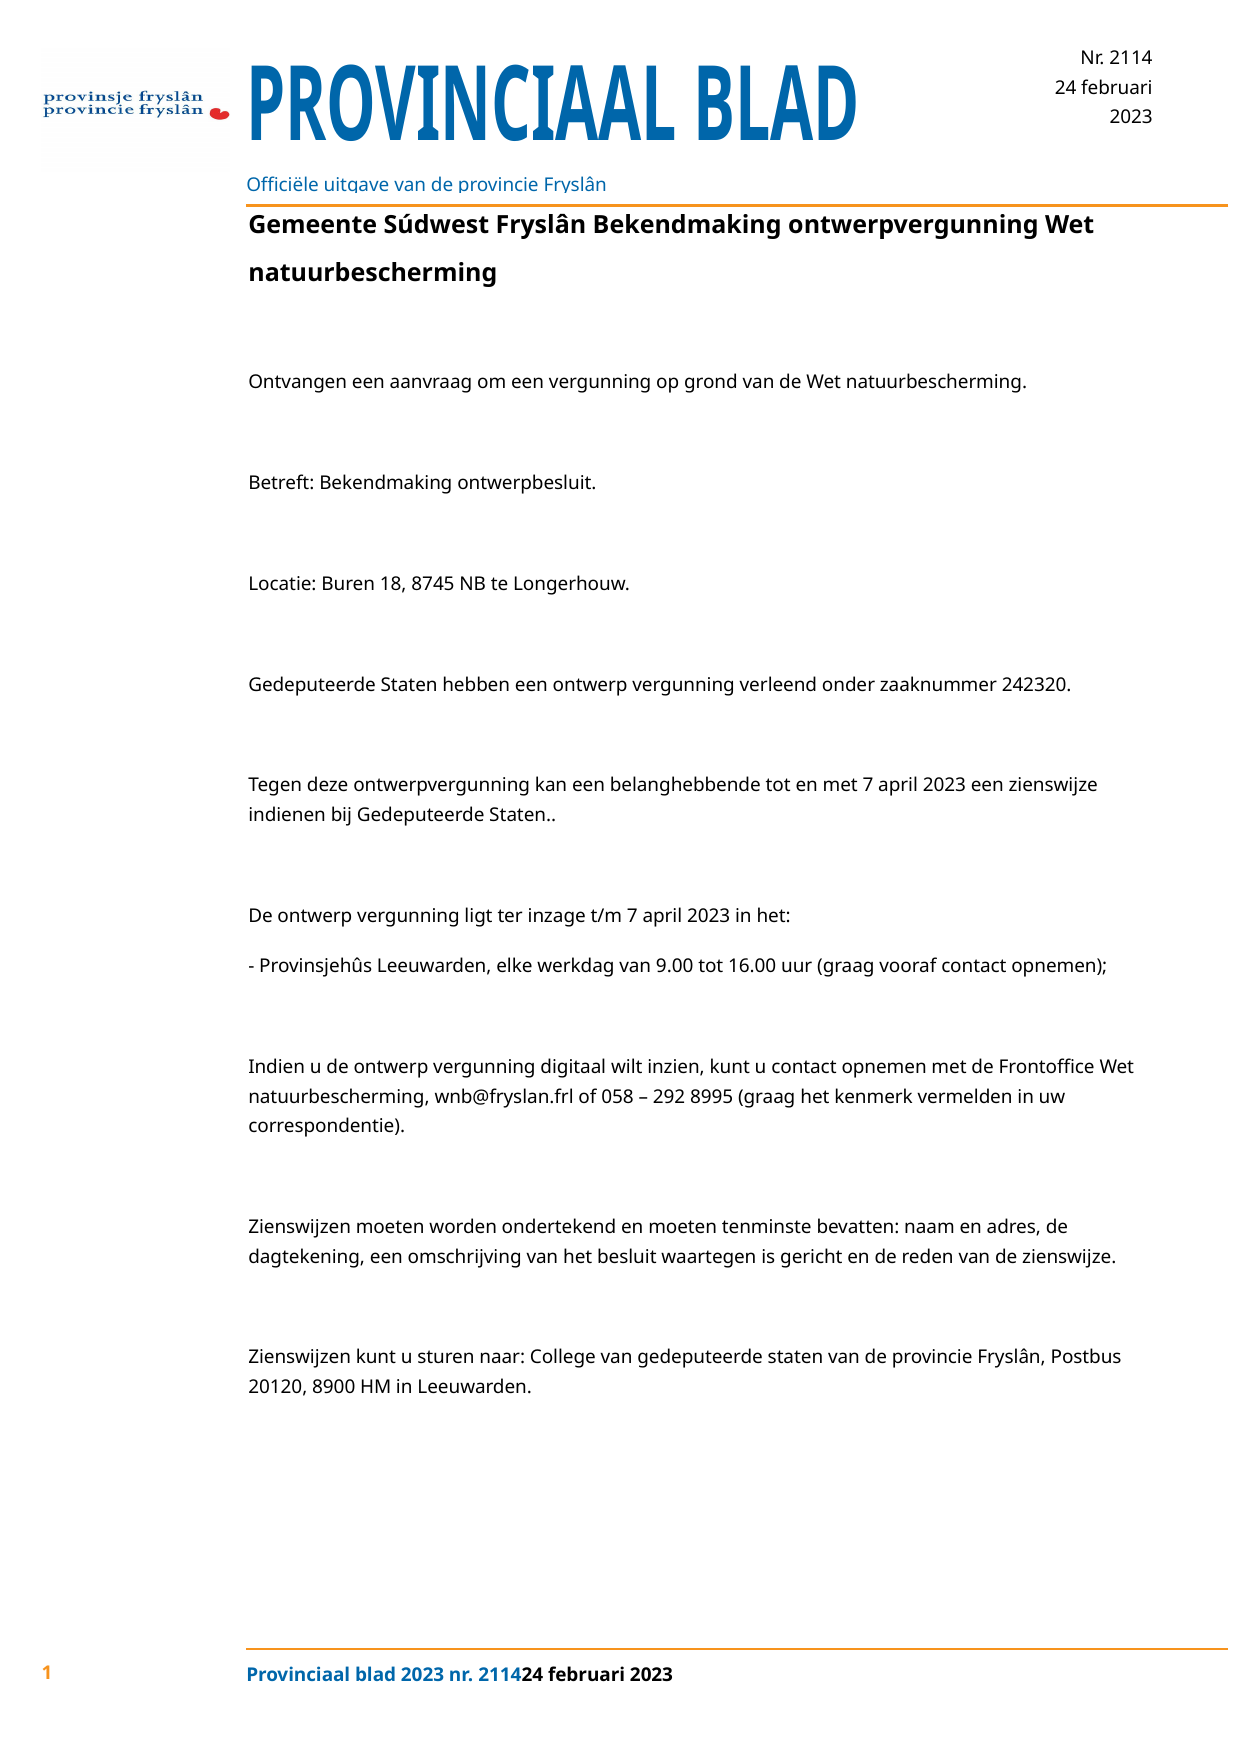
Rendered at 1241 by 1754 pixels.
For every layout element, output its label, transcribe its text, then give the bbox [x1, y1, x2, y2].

picture [41, 47, 231, 172]
text Zienswijzen kunt u sturen naar: College van gedeputeerde staten van de provincie Fryslân, Postbus 20120, 8900 HM in Leeuwarden. [248, 1344, 1152, 1399]
text Betreft: Bekendmaking ontwerpbesluit. [248, 469, 1152, 495]
text Indien u de ontwerp vergunning digitaal wilt inzien, kunt u contact opnemen met de Frontoffice Wet natuurbescherming, wnb@fryslan.frl of 058 – 292 8995 (graag het kenmerk vermelden in uw correspondentie). [248, 1053, 1152, 1138]
text Locatie: Buren 18, 8745 NB te Longerhouw. [248, 570, 1152, 596]
text - Provinsjehûs Leeuwarden, elke werkdag van 9.00 tot 16.00 uur (graag vooraf contact opnemen); [248, 952, 1152, 978]
text De ontwerp vergunning ligt ter inzage t/m 7 april 2023 in het: [248, 902, 1152, 928]
text Tegen deze ontwerpvergunning kan een belanghebbende tot en met 7 april 2023 een zienswijze indienen bij Gedeputeerde Staten.. [248, 772, 1152, 827]
text Gedeputeerde Staten hebben een ontwerp vergunning verleend onder zaaknummer 242320. [248, 671, 1152, 697]
text Gemeente Súdwest Fryslân Bekendmaking ontwerpvergunning Wet natuurbescherming [248, 207, 1152, 288]
text Ontvangen een aanvraag om een vergunning op grond van de Wet natuurbescherming. [248, 368, 1152, 394]
text Zienswijzen moeten worden ondertekend en moeten tenminste bevatten: naam en adres, de dagtekening, een omschrijving van het besluit waartegen is gericht en de reden van de zienswijze. [248, 1213, 1152, 1269]
